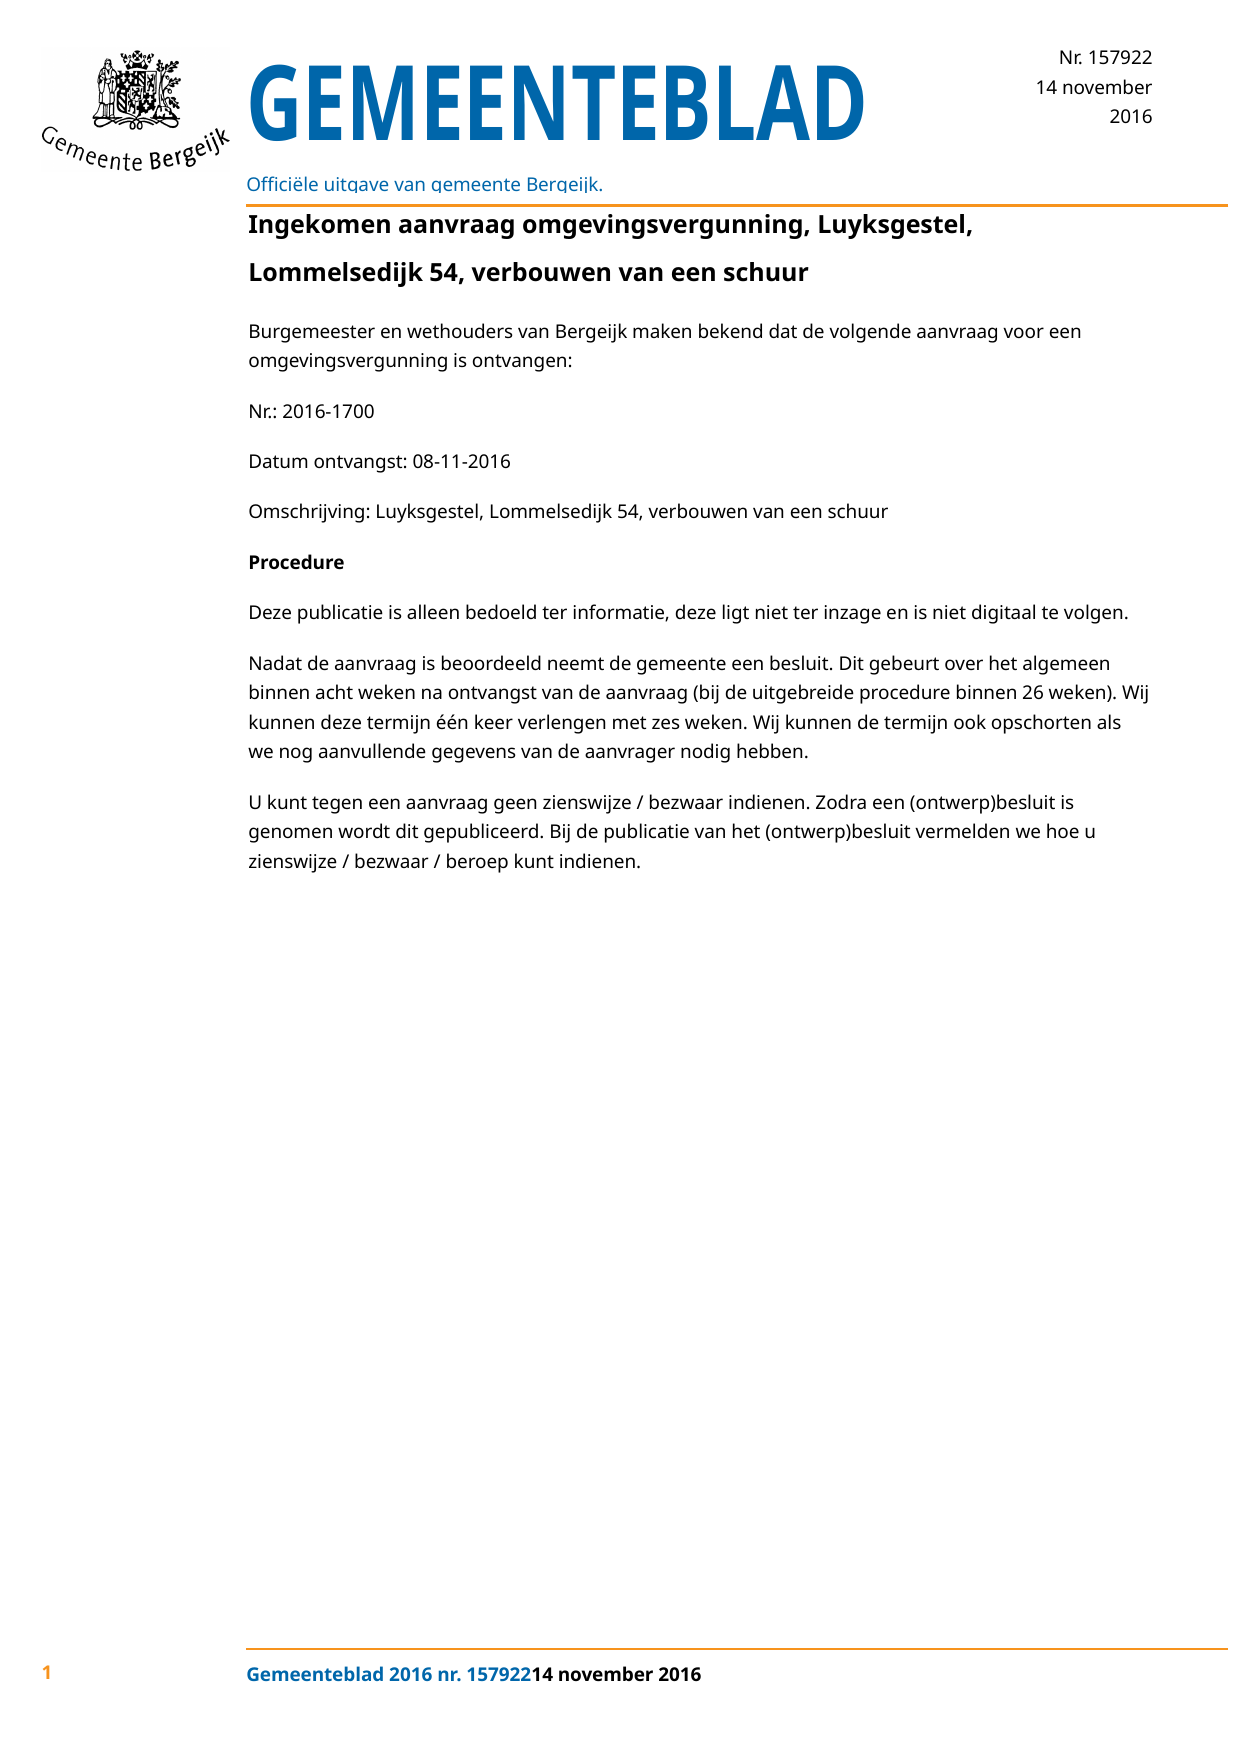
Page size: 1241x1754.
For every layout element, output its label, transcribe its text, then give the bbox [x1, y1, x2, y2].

text Nadat de aanvraag is beoordeeld neemt de gemeente een besluit. Dit gebeurt over het algemeen binnen acht weken na ontvangst van de aanvraag (bij de uitgebreide procedure binnen 26 weken). Wij kunnen deze termijn één keer verlengen met zes weken. Wij kunnen de termijn ook opschorten als we nog aanvullende gegevens van de aanvrager nodig hebben. [248, 650, 1152, 764]
text Nr.: 2016-1700 [248, 398, 1152, 424]
text Ingekomen aanvraag omgevingsvergunning, Luyksgestel, Lommelsedijk 54, verbouwen van een schuur [248, 207, 1152, 288]
text Procedure [248, 549, 1152, 575]
text Omschrijving: Luyksgestel, Lommelsedijk 54, verbouwen van een schuur [248, 499, 1152, 524]
picture [41, 47, 231, 172]
text Burgemeester en wethouders van Bergeijk maken bekend dat de volgende aanvraag voor een omgevingsvergunning is ontvangen: [248, 318, 1152, 373]
text Datum ontvangst: 08-11-2016 [248, 448, 1152, 474]
text Deze publicatie is alleen bedoeld ter informatie, deze ligt niet ter inzage en is niet digitaal te volgen. [248, 599, 1152, 625]
text U kunt tegen een aanvraag geen zienswijze / bezwaar indienen. Zodra een (ontwerp)besluit is genomen wordt dit gepubliceerd. Bij de publicatie van het (ontwerp)besluit vermelden we hoe u zienswijze / bezwaar / beroep kunt indienen. [248, 789, 1152, 874]
